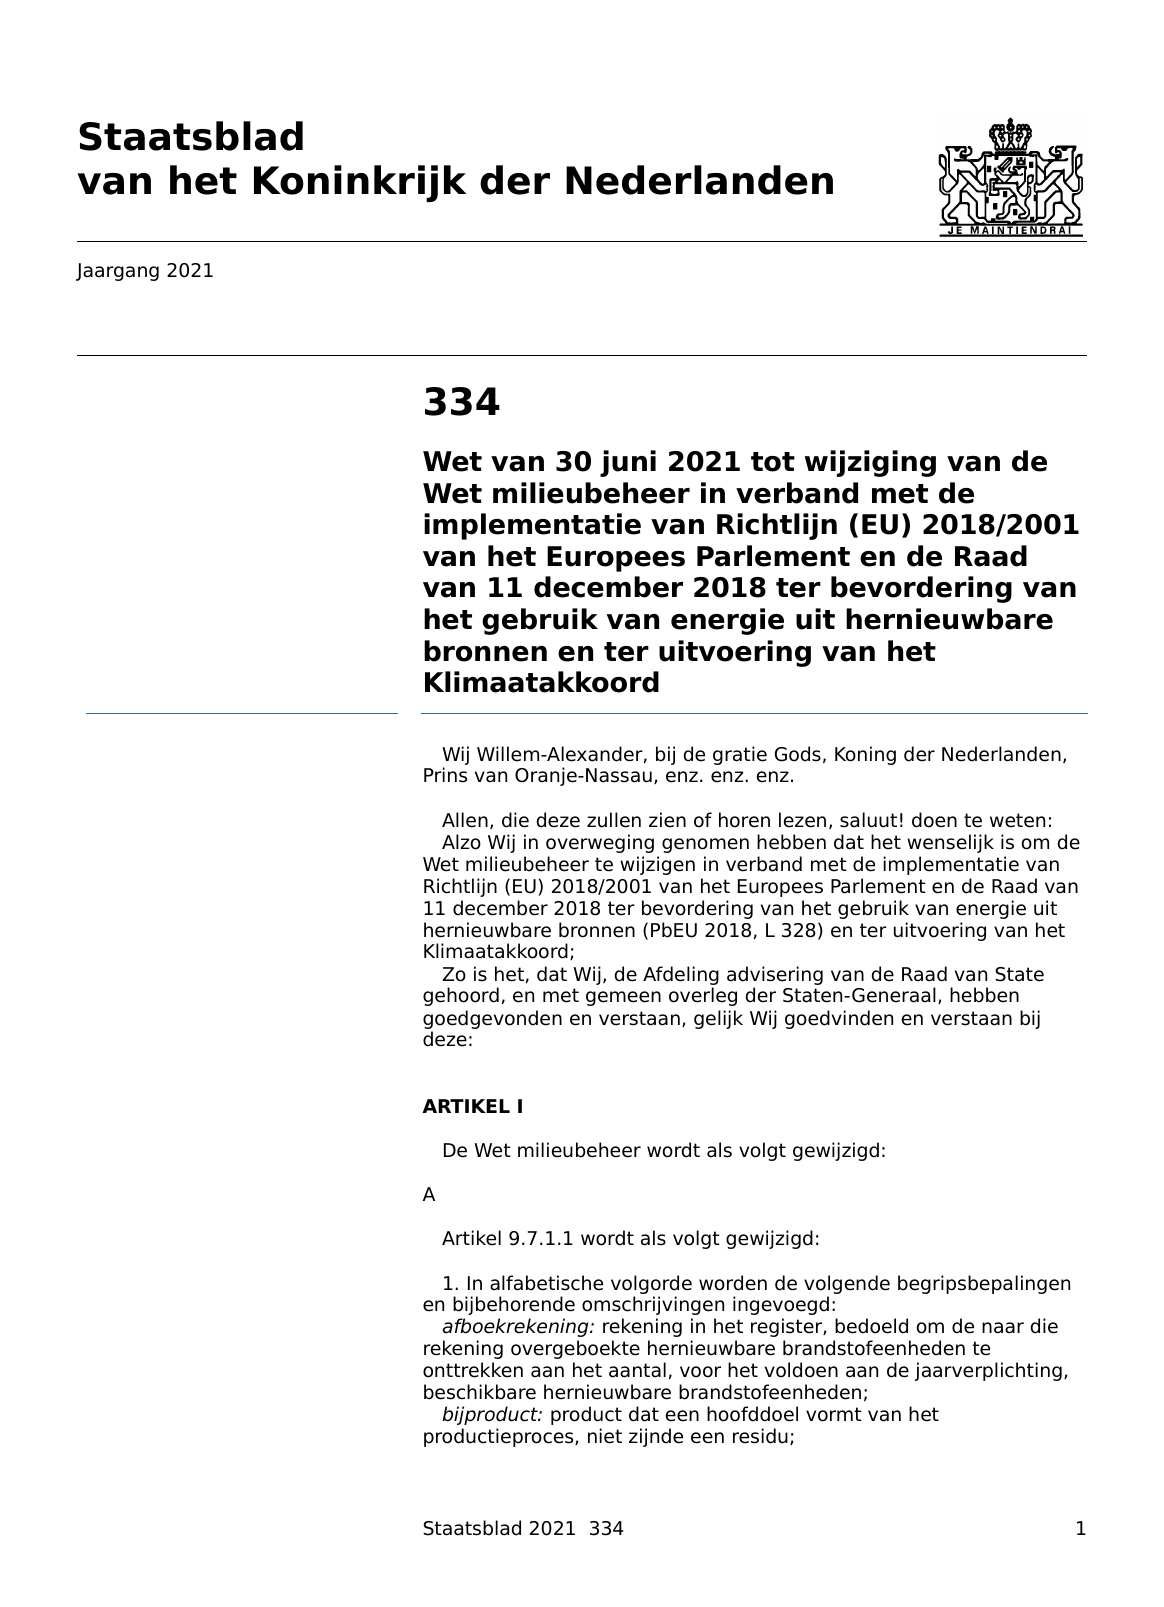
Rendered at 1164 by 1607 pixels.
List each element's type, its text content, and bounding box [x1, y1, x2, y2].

text 1. In alfabetische volgorde worden de volgende begripsbepalingen en bijbehorende omschrijvingen ingevoegd: [422, 1272, 1087, 1316]
text Artikel 9.7.1.1 wordt als volgt gewijzigd: [422, 1228, 1087, 1250]
subtitle 334 [422, 381, 1087, 424]
text De Wet milieubeheer wordt als volgt gewijzigd: [422, 1140, 1087, 1162]
text Wij Willem-Alexander, bij de gratie Gods, Koning der Nederlanden, Prins van Oranje-Nassau, enz. enz. enz. [422, 743, 1087, 787]
text Alzo Wij in overweging genomen hebben dat het wenselijk is om de Wet milieubeheer te wijzigen in verband met de implementatie van Richtlijn (EU) 2018/2001 van het Europees Parlement en de Raad van 11 december 2018 ter bevordering van het gebruik van energie uit hernieuwbare bronnen (PbEU 2018, L 328) en ter uitvoering van het Klimaatakkoord; [422, 832, 1087, 963]
subtitle ARTIKEL I [422, 1096, 1087, 1118]
table_cell Jaargang 2021 [77, 242, 1087, 355]
text bijproduct: product dat een hoofddoel vormt van het productieproces, niet zijnde een residu; [422, 1404, 1087, 1448]
text Zo is het, dat Wij, de Afdeling advisering van de Raad van State gehoord, en met gemeen overleg der Staten-Generaal, hebben goedgevonden en verstaan, gelijk Wij goedvinden en verstaan bij deze: [422, 963, 1087, 1051]
text Wet van 30 juni 2021 tot wijziging van de Wet milieubeheer in verband met de implementatie van Richtlijn (EU) 2018/2001 van het Europees Parlement en de Raad van 11 december 2018 ter bevordering van het gebruik van energie uit hernieuwbare bronnen en ter uitvoering van het Klimaatakkoord [422, 447, 1087, 699]
text afboekrekening: rekening in het register, bedoeld om de naar die rekening overgeboekte hernieuwbare brandstofeenheden te onttrekken aan het aantal, voor het voldoen aan de jaarverplichting, beschikbare hernieuwbare brandstofeenheden; [422, 1316, 1087, 1404]
table_header [886, 100, 1087, 241]
text Allen, die deze zullen zien of horen lezen, saluut! doen te weten: [422, 809, 1087, 832]
picture [936, 115, 1087, 240]
table_header Staatsblad van het Koninkrijk der Nederlanden [77, 100, 886, 241]
text A [422, 1184, 1087, 1206]
